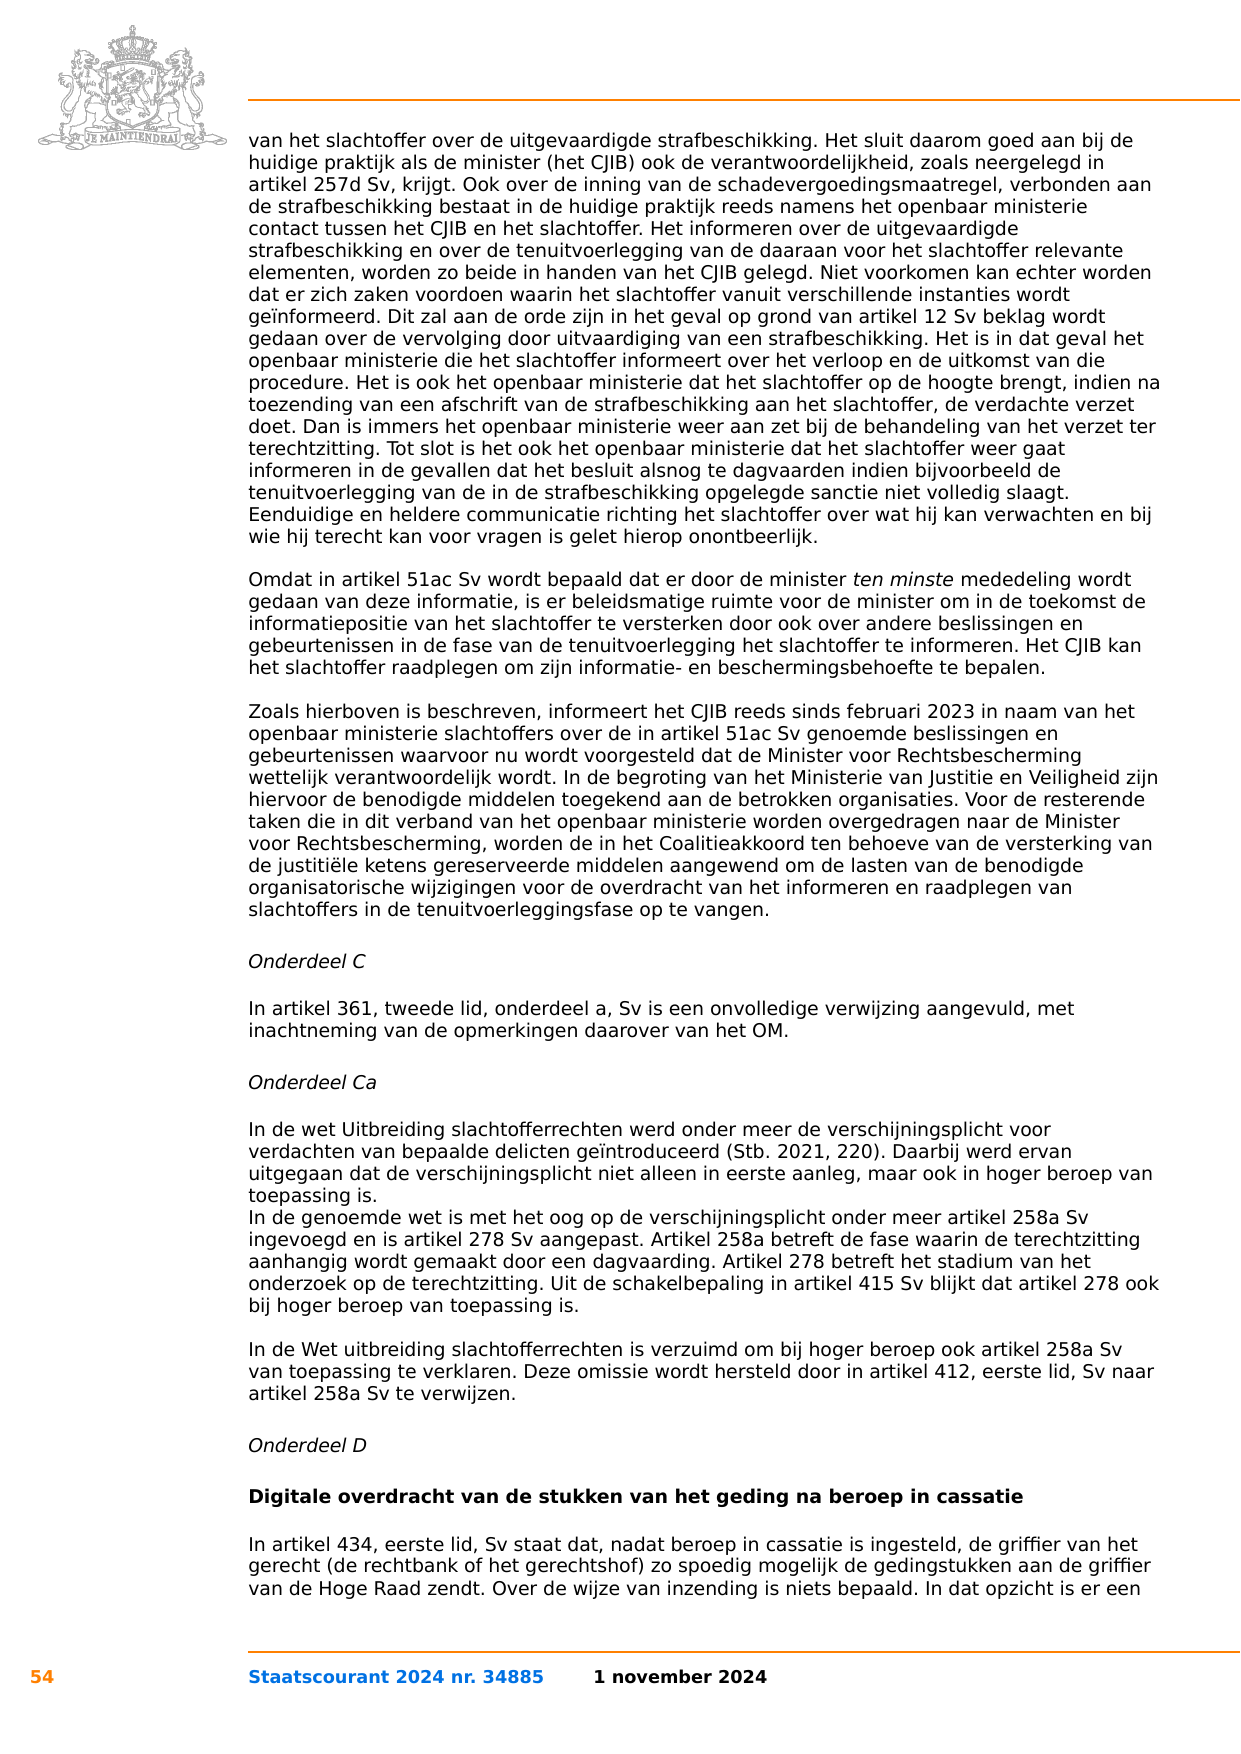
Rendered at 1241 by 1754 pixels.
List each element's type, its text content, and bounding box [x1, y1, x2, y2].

subtitle Onderdeel Ca [248, 1072, 1163, 1094]
subtitle Digitale overdracht van de stukken van het geding na beroep in cassatie [248, 1486, 1163, 1508]
text In de genoemde wet is met het oog op de verschijningsplicht onder meer artikel 258a Sv ingevoegd en is artikel 278 Sv aangepast. Artikel 258a betreft de fase waarin de terechtzitting aanhangig wordt gemaakt door een dagvaarding. Artikel 278 betreft het stadium van het onderzoek op de terechtzitting. Uit de schakelbepaling in artikel 415 Sv blijkt dat artikel 278 ook bij hoger beroep van toepassing is. [248, 1207, 1163, 1317]
text In artikel 361, tweede lid, onderdeel a, Sv is een onvolledige verwijzing aangevuld, met inachtneming van de opmerkingen daarover van het OM. [248, 998, 1163, 1042]
text In de wet Uitbreiding slachtofferrechten werd onder meer de verschijningsplicht voor verdachten van bepaalde delicten geïntroduceerd (Stb. 2021, 220). Daarbij werd ervan uitgegaan dat de verschijningsplicht niet alleen in eerste aanleg, maar ook in hoger beroep van toepassing is. [248, 1119, 1163, 1207]
subtitle Onderdeel C [248, 951, 1163, 973]
text Omdat in artikel 51ac Sv wordt bepaald dat er door de minister ten minste mededeling wordt gedaan van deze informatie, is er beleidsmatige ruimte voor de minister om in de toekomst de informatiepositie van het slachtoffer te versterken door ook over andere beslissingen en gebeurtenissen in de fase van de tenuitvoerlegging het slachtoffer te informeren. Het CJIB kan het slachtoffer raadplegen om zijn informatie- en beschermingsbehoefte te bepalen. [248, 569, 1163, 679]
text In de Wet uitbreiding slachtofferrechten is verzuimd om bij hoger beroep ook artikel 258a Sv van toepassing te verklaren. Deze omissie wordt hersteld door in artikel 412, eerste lid, Sv naar artikel 258a Sv te verwijzen. [248, 1338, 1163, 1404]
text In artikel 434, eerste lid, Sv staat dat, nadat beroep in cassatie is ingesteld, de griffier van het gerecht (de rechtbank of het gerechtshof) zo spoedig mogelijk de gedingstukken aan de griffier van de Hoge Raad zendt. Over de wijze van inzending is niets bepaald. In dat opzicht is er een [248, 1533, 1163, 1599]
picture [38, 25, 227, 150]
text van het slachtoffer over de uitgevaardigde strafbeschikking. Het sluit daarom goed aan bij de huidige praktijk als de minister (het CJIB) ook de verantwoordelijkheid, zoals neergelegd in artikel 257d Sv, krijgt. Ook over de inning van de schadevergoedingsmaatregel, verbonden aan de strafbeschikking bestaat in de huidige praktijk reeds namens het openbaar ministerie contact tussen het CJIB en het slachtoffer. Het informeren over de uitgevaardigde strafbeschikking en over de tenuitvoerlegging van de daaraan voor het slachtoffer relevante elementen, worden zo beide in handen van het CJIB gelegd. Niet voorkomen kan echter worden dat er zich zaken voordoen waarin het slachtoffer vanuit verschillende instanties wordt geïnformeerd. Dit zal aan de orde zijn in het geval op grond van artikel 12 Sv beklag wordt gedaan over de vervolging door uitvaardiging van een strafbeschikking. Het is in dat geval het openbaar ministerie die het slachtoffer informeert over het verloop en de uitkomst van die procedure. Het is ook het openbaar ministerie dat het slachtoffer op de hoogte brengt, indien na toezending van een afschrift van de strafbeschikking aan het slachtoffer, de verdachte verzet doet. Dan is immers het openbaar ministerie weer aan zet bij de behandeling van het verzet ter terechtzitting. Tot slot is het ook het openbaar ministerie dat het slachtoffer weer gaat informeren in de gevallen dat het besluit alsnog te dagvaarden indien bijvoorbeeld de tenuitvoerlegging van de in de strafbeschikking opgelegde sanctie niet volledig slaagt. Eenduidige en heldere communicatie richting het slachtoffer over wat hij kan verwachten en bij wie hij terecht kan voor vragen is gelet hierop onontbeerlijk. [248, 130, 1163, 547]
subtitle Onderdeel D [248, 1434, 1163, 1456]
text Zoals hierboven is beschreven, informeert het CJIB reeds sinds februari 2023 in naam van het openbaar ministerie slachtoffers over de in artikel 51ac Sv genoemde beslissingen en gebeurtenissen waarvoor nu wordt voorgesteld dat de Minister voor Rechtsbescherming wettelijk verantwoordelijk wordt. In de begroting van het Ministerie van Justitie en Veiligheid zijn hiervoor de benodigde middelen toegekend aan de betrokken organisaties. Voor de resterende taken die in dit verband van het openbaar ministerie worden overgedragen naar de Minister voor Rechtsbescherming, worden de in het Coalitieakkoord ten behoeve van de versterking van de justitiële ketens gereserveerde middelen aangewend om de lasten van de benodigde organisatorische wijzigingen voor de overdracht van het informeren en raadplegen van slachtoffers in de tenuitvoerleggingsfase op te vangen. [248, 701, 1163, 921]
